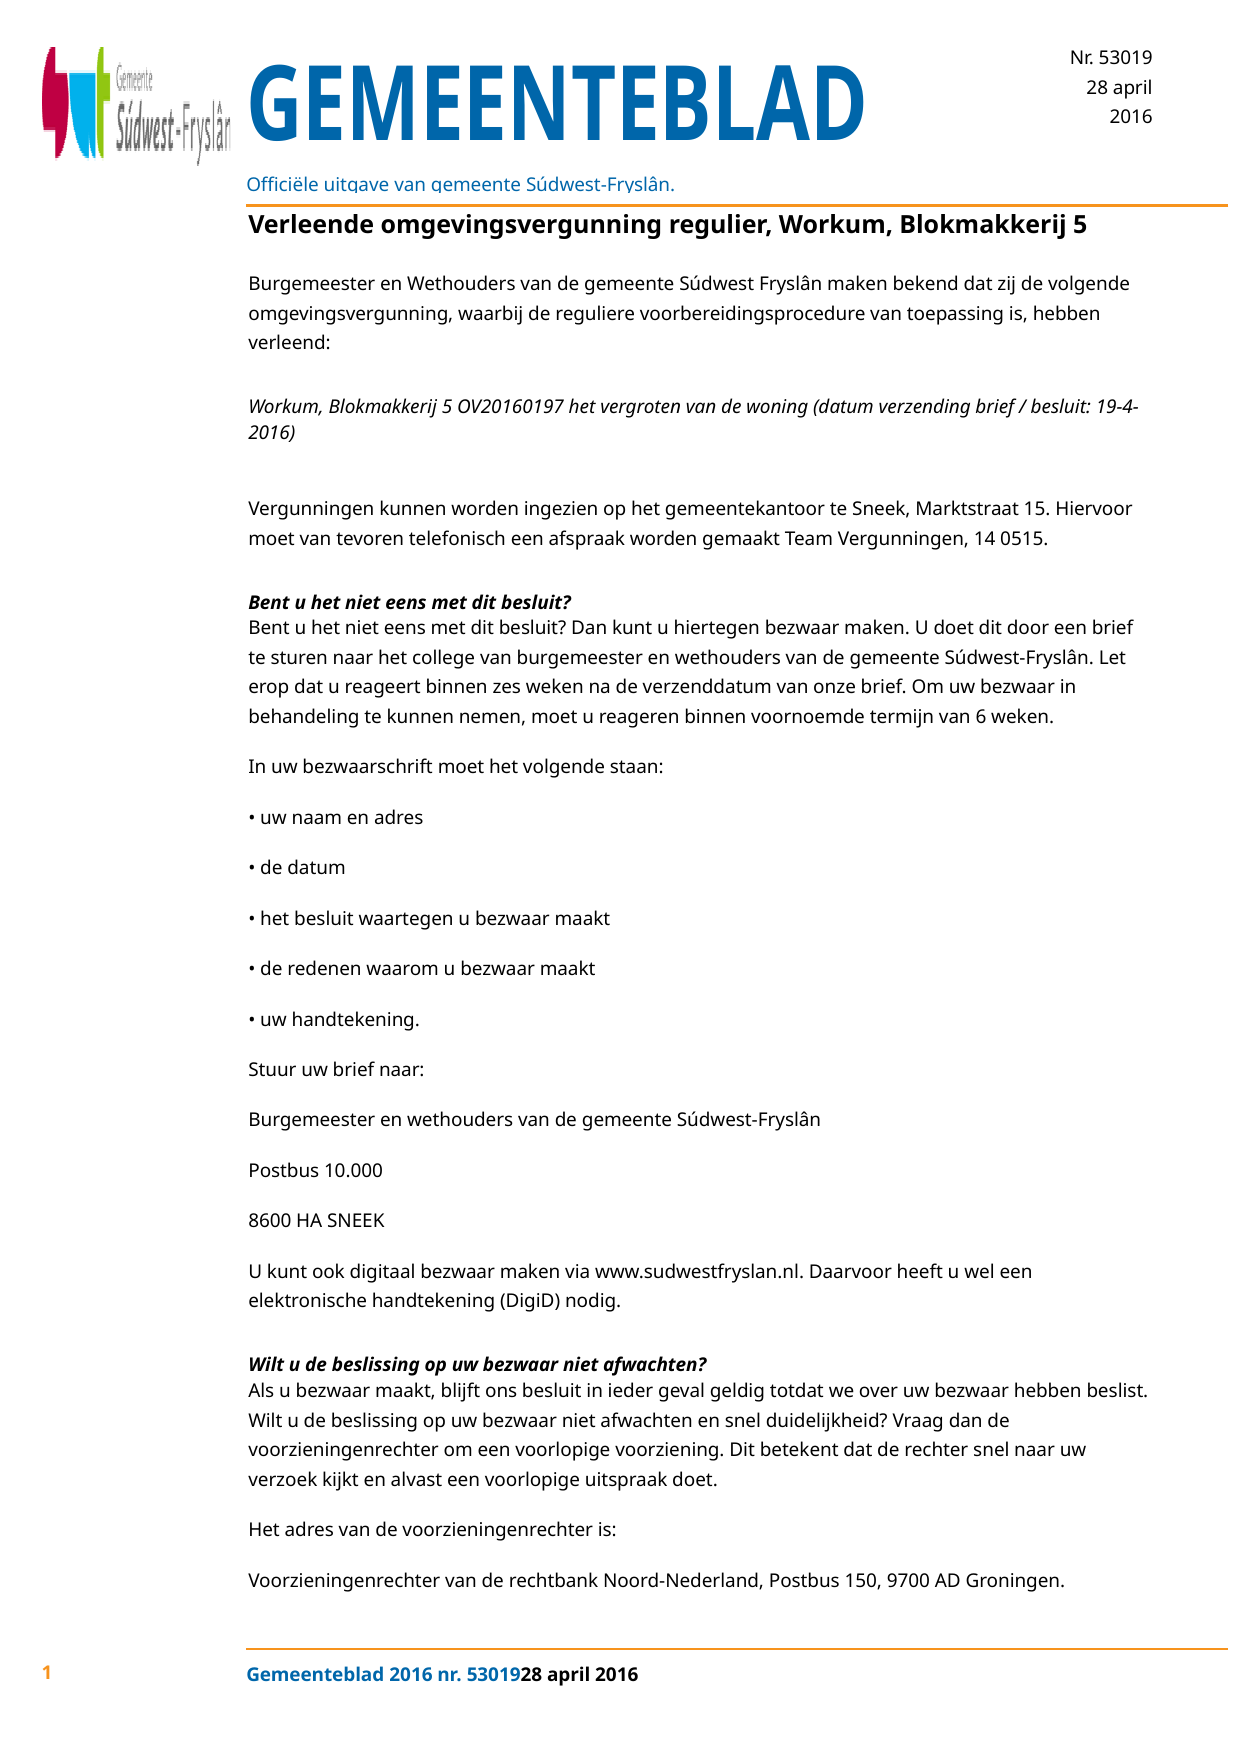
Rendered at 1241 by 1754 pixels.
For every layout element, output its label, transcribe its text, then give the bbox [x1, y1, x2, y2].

text Burgemeester en wethouders van de gemeente Súdwest-Fryslân [248, 1107, 1152, 1132]
picture [41, 47, 231, 172]
text Wilt u de beslissing op uw bezwaar niet afwachten? [248, 1351, 1152, 1377]
text Vergunningen kunnen worden ingezien op het gemeentekantoor te Sneek, Marktstraat 15. Hiervoor moet van tevoren telefonisch een afspraak worden gemaakt Team Vergunningen, 14 0515. [248, 495, 1152, 551]
text Bent u het niet eens met dit besluit? Dan kunt u hiertegen bezwaar maken. U doet dit door een brief te sturen naar het college van burgemeester en wethouders van de gemeente Súdwest-Fryslân. Let erop dat u reageert binnen zes weken na de verzenddatum van onze brief. Om uw bezwaar in behandeling te kunnen nemen, moet u reageren binnen voornoemde termijn van 6 weken. [248, 614, 1152, 729]
text Burgemeester en Wethouders van de gemeente Súdwest Fryslân maken bekend dat zij de volgende omgevingsvergunning, waarbij de reguliere voorbereidingsprocedure van toepassing is, hebben verleend: [248, 270, 1152, 355]
text Het adres van de voorzieningenrechter is: [248, 1516, 1152, 1542]
text Als u bezwaar maakt, blijft ons besluit in ieder geval geldig totdat we over uw bezwaar hebben beslist. Wilt u de beslissing op uw bezwaar niet afwachten en snel duidelijkheid? Vraag dan de voorzieningenrechter om een voorlopige voorziening. Dit betekent dat de rechter snel naar uw verzoek kijkt en alvast een voorlopige uitspraak doet. [248, 1377, 1152, 1492]
text Voorzieningenrechter van de rechtbank Noord-Nederland, Postbus 150, 9700 AD Groningen. [248, 1567, 1152, 1592]
text • de datum [248, 854, 1152, 880]
text 8600 HA SNEEK [248, 1207, 1152, 1233]
text Bent u het niet eens met dit besluit? [248, 589, 1152, 614]
text • de redenen waarom u bezwaar maakt [248, 955, 1152, 981]
text Stuur uw brief naar: [248, 1056, 1152, 1082]
text In uw bezwaarschrift moet het volgende staan: [248, 754, 1152, 779]
text • het besluit waartegen u bezwaar maakt [248, 905, 1152, 931]
text Verleende omgevingsvergunning regulier, Workum, Blokmakkerij 5 [248, 207, 1152, 241]
text Workum, Blokmakkerij 5 OV20160197 het vergroten van de woning (datum verzending brief / besluit: 19-4-2016) [248, 393, 1152, 445]
text • uw handtekening. [248, 1006, 1152, 1032]
text • uw naam en adres [248, 804, 1152, 830]
text U kunt ook digitaal bezwaar maken via www.sudwestfryslan.nl. Daarvoor heeft u wel een elektronische handtekening (DigiD) nodig. [248, 1258, 1152, 1313]
text Postbus 10.000 [248, 1157, 1152, 1183]
